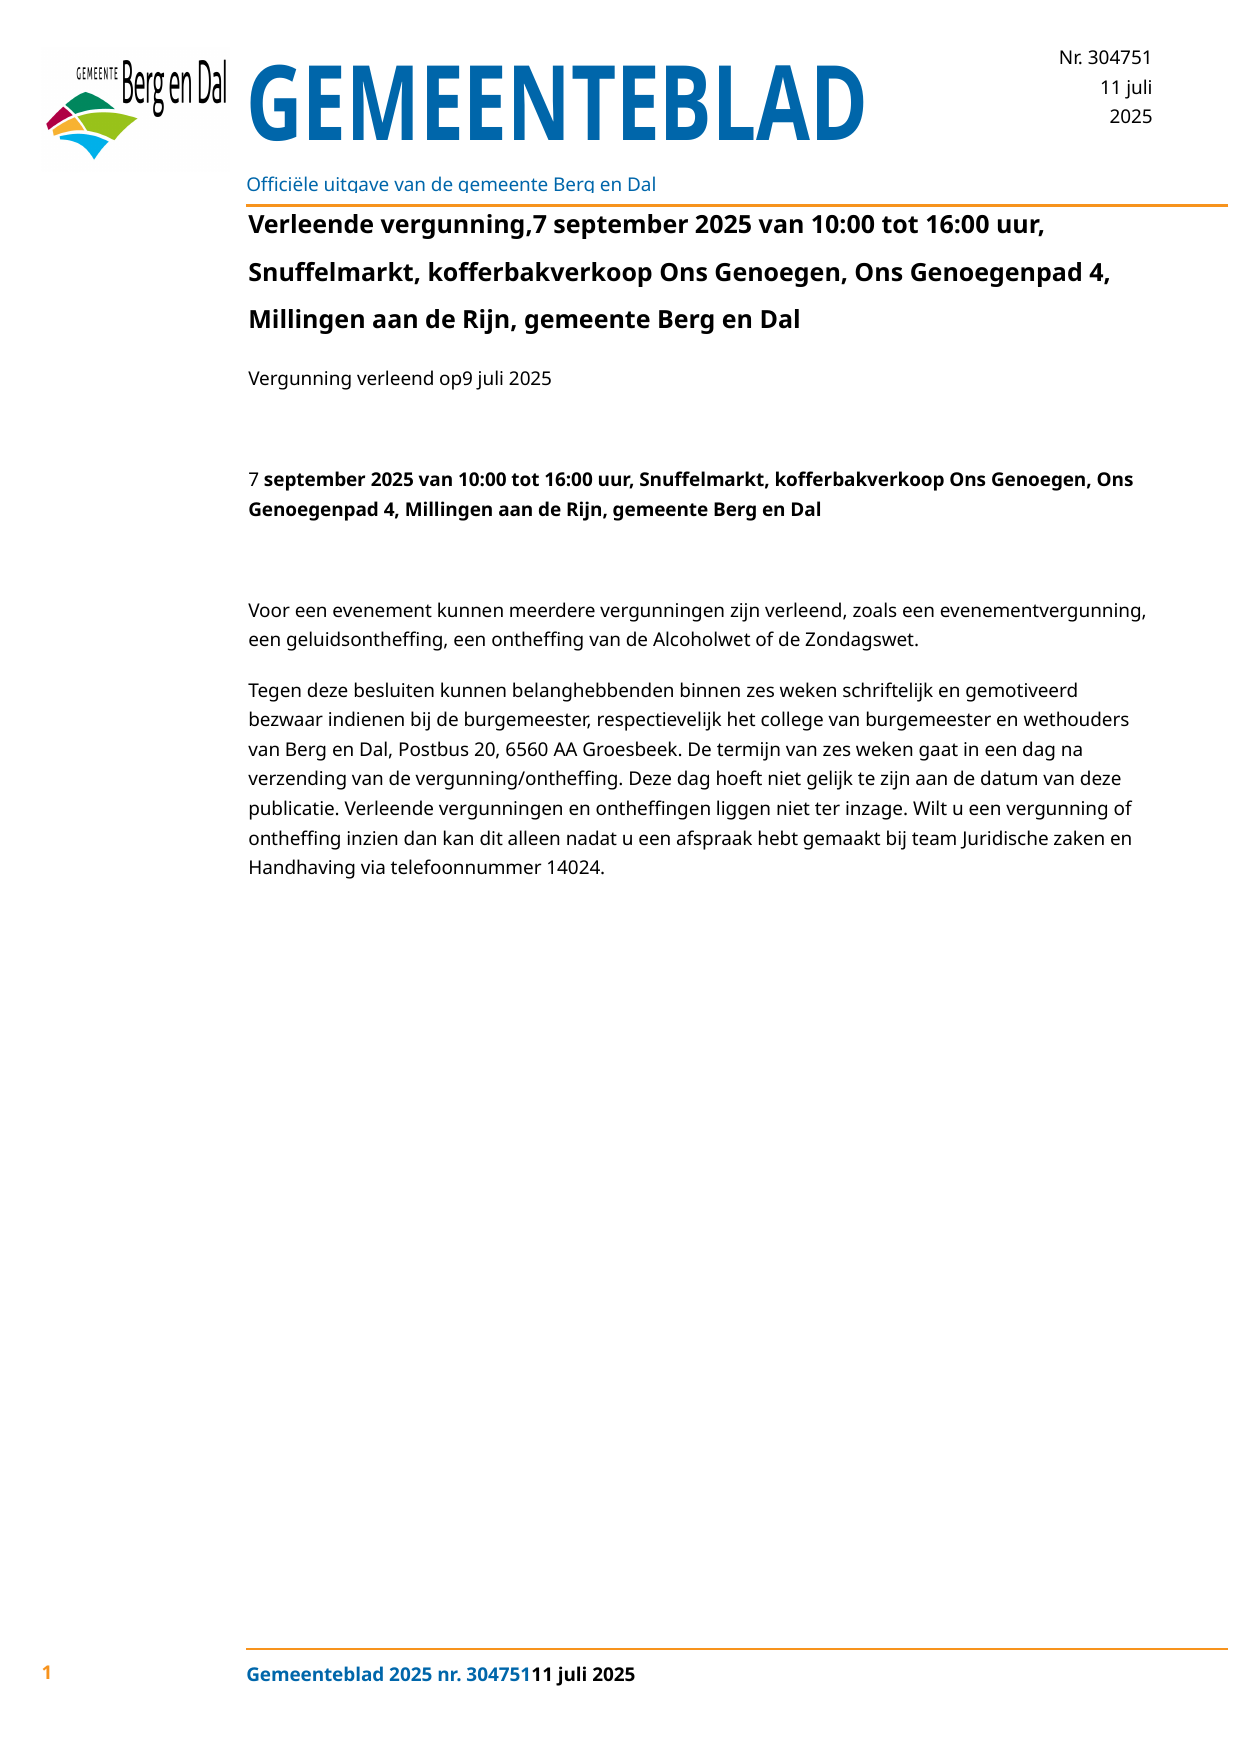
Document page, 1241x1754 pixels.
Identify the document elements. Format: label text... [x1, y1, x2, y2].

picture [41, 47, 231, 172]
text Verleende vergunning,7 september 2025 van 10:00 tot 16:00 uur, Snuffelmarkt, kofferbakverkoop Ons Genoegen, Ons Genoegenpad 4, Millingen aan de Rijn, gemeente Berg en Dal [248, 207, 1152, 336]
text Vergunning verleend op9 juli 2025 [248, 366, 1152, 391]
text Tegen deze besluiten kunnen belanghebbenden binnen zes weken schriftelijk en gemotiveerd bezwaar indienen bij de burgemeester, respectievelijk het college van burgemeester en wethouders van Berg en Dal, Postbus 20, 6560 AA Groesbeek. De termijn van zes weken gaat in een dag na verzending van de vergunning/ontheffing. Deze dag hoeft niet gelijk te zijn aan de datum van deze publicatie. Verleende vergunningen en ontheffingen liggen niet ter inzage. Wilt u een vergunning of ontheffing inzien dan kan dit alleen nadat u een afspraak hebt gemaakt bij team Juridische zaken en Handhaving via telefoonnummer 14024. [248, 677, 1152, 880]
text 7 september 2025 van 10:00 tot 16:00 uur, Snuffelmarkt, kofferbakverkoop Ons Genoegen, Ons Genoegenpad 4, Millingen aan de Rijn, gemeente Berg en Dal [248, 466, 1152, 522]
text Voor een evenement kunnen meerdere vergunningen zijn verleend, zoals een evenementvergunning, een geluidsontheffing, een ontheffing van de Alcoholwet of de Zondagswet. [248, 597, 1152, 652]
